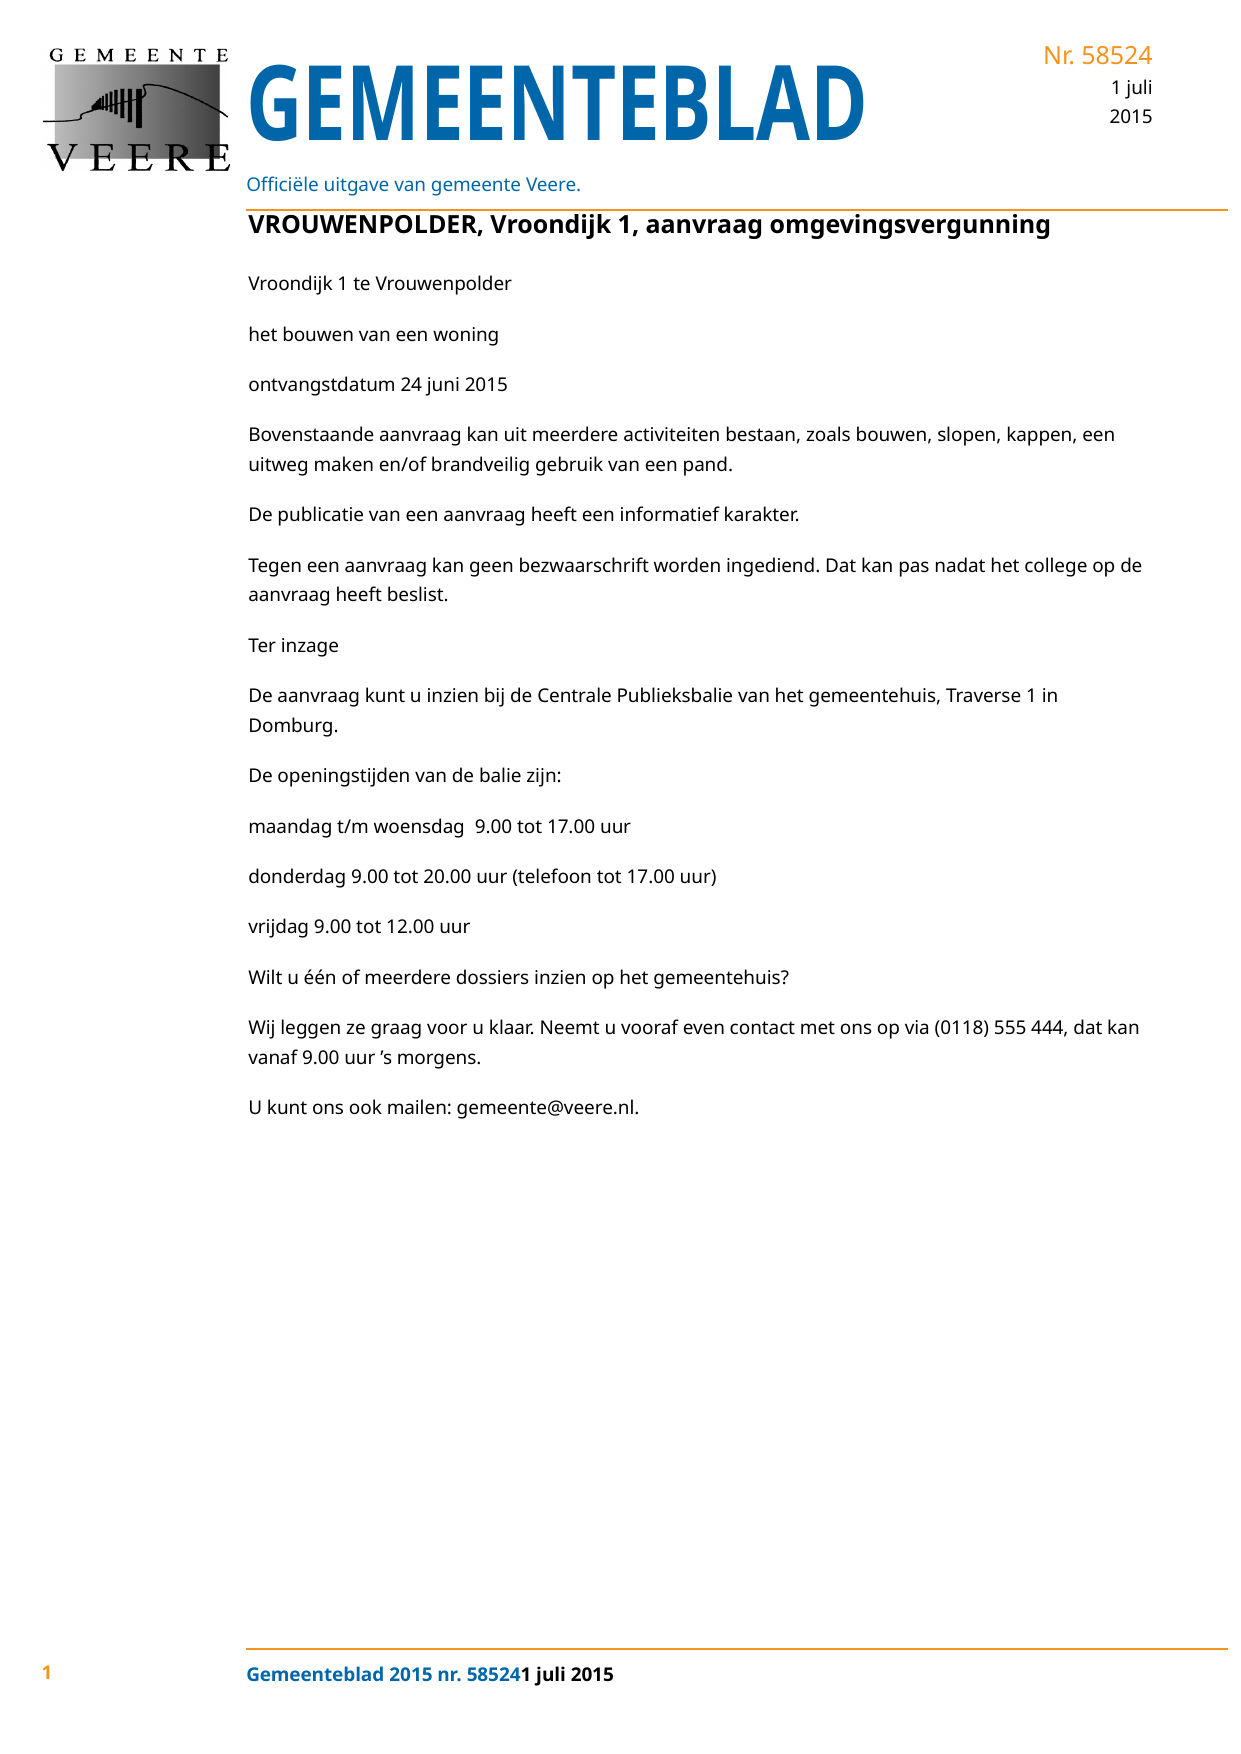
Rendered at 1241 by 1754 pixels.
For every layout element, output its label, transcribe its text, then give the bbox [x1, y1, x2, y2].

text De aanvraag kunt u inzien bij de Centrale Publieksbalie van het gemeentehuis, Traverse 1 in Domburg. [248, 682, 1152, 738]
picture [41, 47, 231, 172]
text Vroondijk 1 te Vrouwenpolder [248, 270, 1152, 296]
text Wij leggen ze graag voor u klaar. Neemt u vooraf even contact met ons op via (0118) 555 444, dat kan vanaf 9.00 uur ’s morgens. [248, 1014, 1152, 1070]
text ontvangstdatum 24 juni 2015 [248, 371, 1152, 397]
text Ter inzage [248, 632, 1152, 658]
text maandag t/m woensdag 9.00 tot 17.00 uur [248, 813, 1152, 838]
text Wilt u één of meerdere dossiers inzien op het gemeentehuis? [248, 964, 1152, 990]
text Bovenstaande aanvraag kan uit meerdere activiteiten bestaan, zoals bouwen, slopen, kappen, een uitweg maken en/of brandveilig gebruik van een pand. [248, 422, 1152, 477]
text Tegen een aanvraag kan geen bezwaarschrift worden ingediend. Dat kan pas nadat het college op de aanvraag heeft beslist. [248, 552, 1152, 607]
text VROUWENPOLDER, Vroondijk 1, aanvraag omgevingsvergunning [248, 211, 1152, 241]
text donderdag 9.00 tot 20.00 uur (telefoon tot 17.00 uur) [248, 863, 1152, 889]
text U kunt ons ook mailen: gemeente@veere.nl. [248, 1094, 1152, 1120]
text het bouwen van een woning [248, 321, 1152, 346]
text De openingstijden van de balie zijn: [248, 762, 1152, 788]
text vrijdag 9.00 tot 12.00 uur [248, 914, 1152, 939]
text De publicatie van een aanvraag heeft een informatief karakter. [248, 502, 1152, 527]
